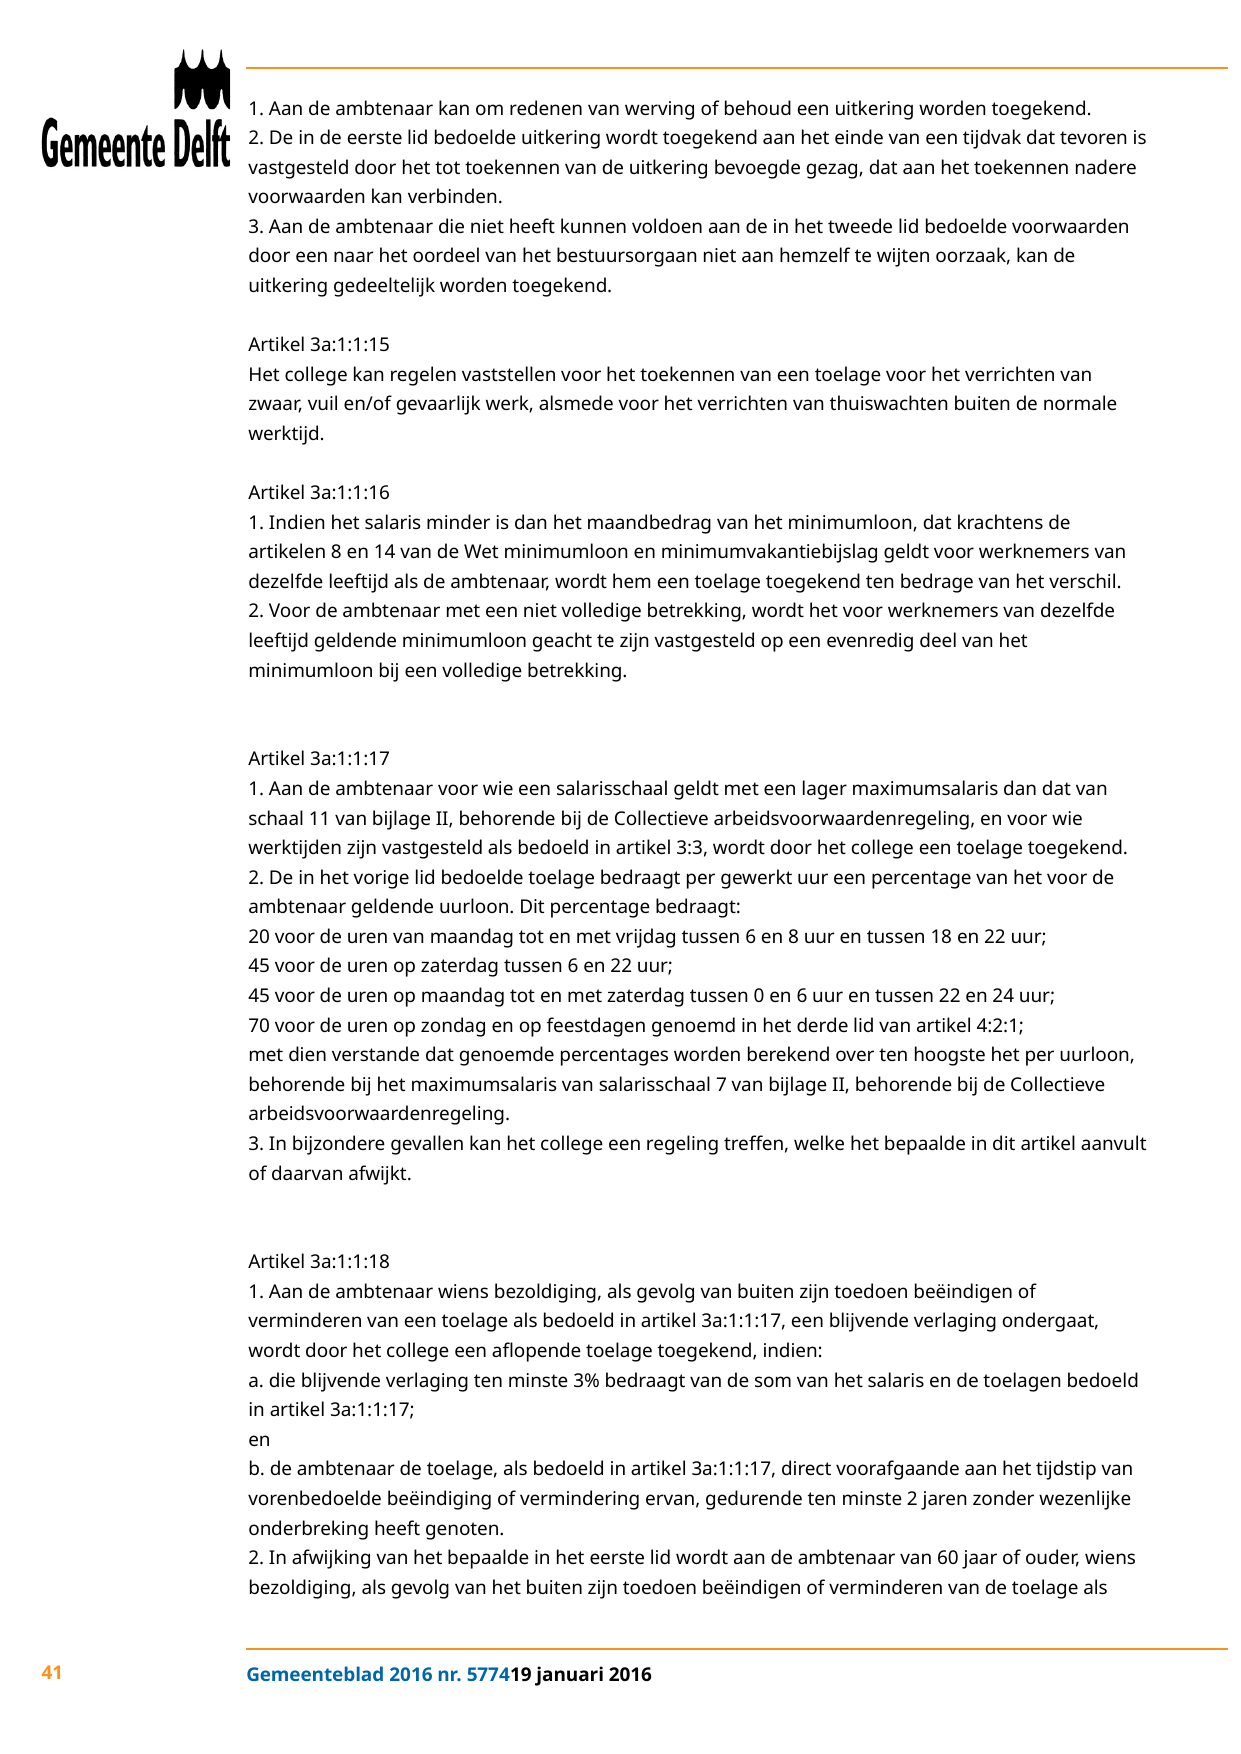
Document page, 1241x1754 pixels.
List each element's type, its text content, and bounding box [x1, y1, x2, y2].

text 45 voor de uren op maandag tot en met zaterdag tussen 0 en 6 uur en tussen 22 en 24 uur; [248, 982, 1152, 1008]
text 3. Aan de ambtenaar die niet heeft kunnen voldoen aan de in het tweede lid bedoelde voorwaarden door een naar het oordeel van het bestuursorgaan niet aan hemzelf te wijten oorzaak, kan de uitkering gedeeltelijk worden toegekend. [248, 213, 1152, 298]
text Artikel 3a:1:1:16 [248, 479, 1152, 505]
text 1. Aan de ambtenaar voor wie een salarisschaal geldt met een lager maximumsalaris dan dat van schaal 11 van bijlage II, behorende bij de Collectieve arbeidsvoorwaardenregeling, en voor wie werktijden zijn vastgesteld als bedoeld in artikel 3:3, wordt door het college een toelage toegekend. [248, 775, 1152, 860]
text Artikel 3a:1:1:18 [248, 1248, 1152, 1274]
text b. de ambtenaar de toelage, als bedoeld in artikel 3a:1:1:17, direct voorafgaande aan het tijdstip van vorenbedoelde beëindiging of vermindering ervan, gedurende ten minste 2 jaren zonder wezenlijke onderbreking heeft genoten. [248, 1456, 1152, 1541]
text 2. De in de eerste lid bedoelde uitkering wordt toegekend aan het einde van een tijdvak dat tevoren is vastgesteld door het tot toekennen van de uitkering bevoegde gezag, dat aan het toekennen nadere voorwaarden kan verbinden. [248, 124, 1152, 209]
text Artikel 3a:1:1:15 [248, 331, 1152, 357]
text Artikel 3a:1:1:17 [248, 746, 1152, 771]
text en [248, 1426, 1152, 1452]
text 2. Voor de ambtenaar met een niet volledige betrekking, wordt het voor werknemers van dezelfde leeftijd geldende minimumloon geacht te zijn vastgesteld op een evenredig deel van het minimumloon bij een volledige betrekking. [248, 598, 1152, 683]
text 3. In bijzondere gevallen kan het college een regeling treffen, welke het bepaalde in dit artikel aanvult of daarvan afwijkt. [248, 1130, 1152, 1186]
text a. die blijvende verlaging ten minste 3% bedraagt van de som van het salaris en de toelagen bedoeld in artikel 3a:1:1:17; [248, 1367, 1152, 1422]
text 1. Aan de ambtenaar wiens bezoldiging, als gevolg van buiten zijn toedoen beëindigen of verminderen van een toelage als bedoeld in artikel 3a:1:1:17, een blijvende verlaging ondergaat, wordt door het college een aflopende toelage toegekend, indien: [248, 1278, 1152, 1363]
text 20 voor de uren van maandag tot en met vrijdag tussen 6 en 8 uur en tussen 18 en 22 uur; [248, 923, 1152, 949]
text 1. Aan de ambtenaar kan om redenen van werving of behoud een uitkering worden toegekend. [248, 95, 1152, 121]
picture [41, 47, 231, 172]
text 2. In afwijking van het bepaalde in het eerste lid wordt aan de ambtenaar van 60 jaar of ouder, wiens bezoldiging, als gevolg van het buiten zijn toedoen beëindigen of verminderen van de toelage als [248, 1544, 1152, 1600]
text 2. De in het vorige lid bedoelde toelage bedraagt per gewerkt uur een percentage van het voor de ambtenaar geldende uurloon. Dit percentage bedraagt: [248, 864, 1152, 919]
text 70 voor de uren op zondag en op feestdagen genoemd in het derde lid van artikel 4:2:1; [248, 1012, 1152, 1038]
text Het college kan regelen vaststellen voor het toekennen van een toelage voor het verrichten van zwaar, vuil en/of gevaarlijk werk, alsmede voor het verrichten van thuiswachten buiten de normale werktijd. [248, 361, 1152, 446]
text 1. Indien het salaris minder is dan het maandbedrag van het minimumloon, dat krachtens de artikelen 8 en 14 van de Wet minimumloon en minimumvakantiebijslag geldt voor werknemers van dezelfde leeftijd als de ambtenaar, wordt hem een toelage toegekend ten bedrage van het verschil. [248, 509, 1152, 594]
text met dien verstande dat genoemde percentages worden berekend over ten hoogste het per uurloon, behorende bij het maximumsalaris van salarisschaal 7 van bijlage II, behorende bij de Collectieve arbeidsvoorwaardenregeling. [248, 1041, 1152, 1126]
text 45 voor de uren op zaterdag tussen 6 en 22 uur; [248, 953, 1152, 978]
